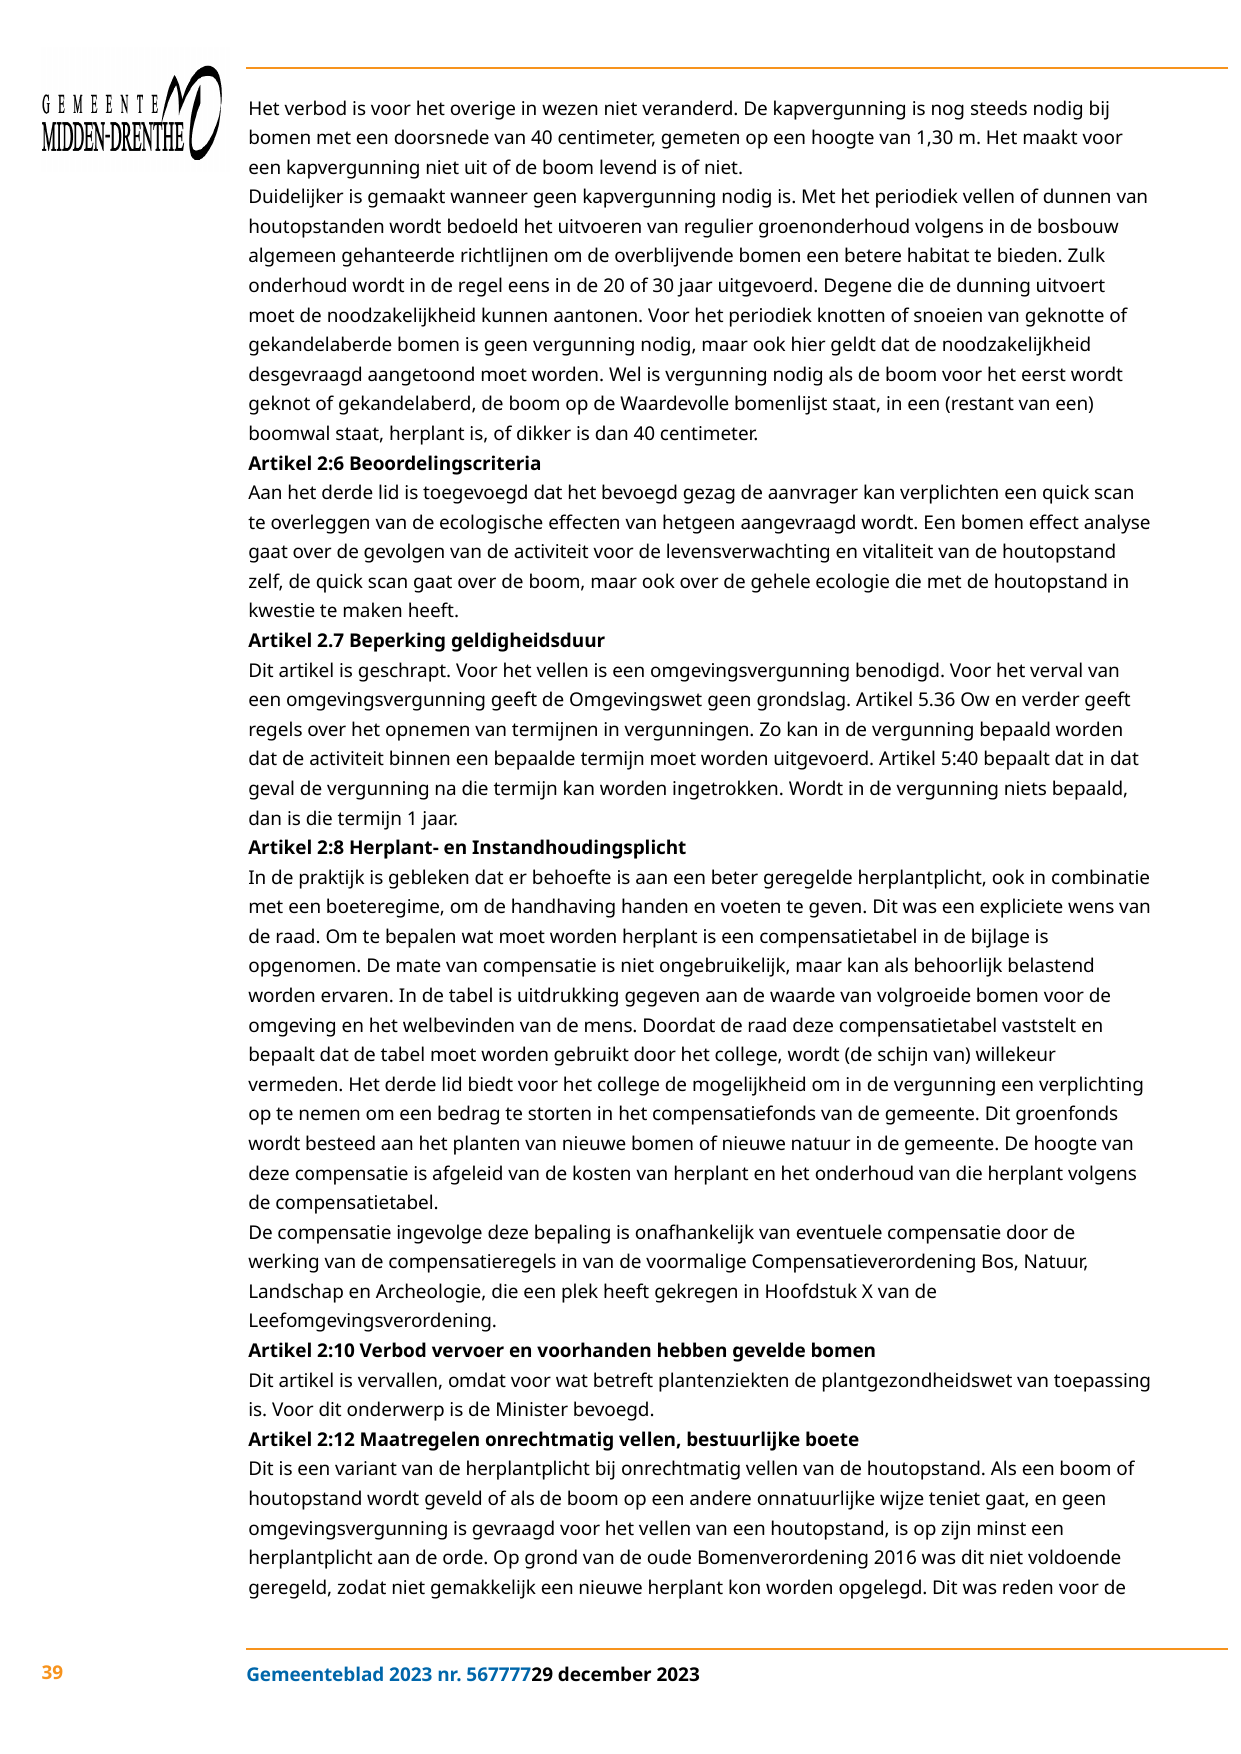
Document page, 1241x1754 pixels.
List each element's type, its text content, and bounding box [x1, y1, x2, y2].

text Duidelijker is gemaakt wanneer geen kapvergunning nodig is. Met het periodiek vellen of dunnen van houtopstanden wordt bedoeld het uitvoeren van regulier groenonderhoud volgens in de bosbouw algemeen gehanteerde richtlijnen om de overblijvende bomen een betere habitat te bieden. Zulk onderhoud wordt in de regel eens in de 20 of 30 jaar uitgevoerd. Degene die de dunning uitvoert moet de noodzakelijkheid kunnen aantonen. Voor het periodiek knotten of snoeien van geknotte of gekandelaberde bomen is geen vergunning nodig, maar ook hier geldt dat de noodzakelijkheid desgevraagd aangetoond moet worden. Wel is vergunning nodig als de boom voor het eerst wordt geknot of gekandelaberd, de boom op de Waardevolle bomenlijst staat, in een (restant van een) boomwal staat, herplant is, of dikker is dan 40 centimeter. [248, 183, 1152, 446]
text Artikel 2:6 Beoordelingscriteria [248, 450, 1152, 476]
text Artikel 2:8 Herplant- en Instandhoudingsplicht [248, 834, 1152, 860]
text De compensatie ingevolge deze bepaling is onafhankelijk van eventuele compensatie door de werking van de compensatieregels in van de voormalige Compensatieverordening Bos, Natuur, Landschap en Archeologie, die een plek heeft gekregen in Hoofdstuk X van de Leefomgevingsverordening. [248, 1219, 1152, 1333]
text Dit artikel is vervallen, omdat voor wat betreft plantenziekten de plantgezondheidswet van toepassing is. Voor dit onderwerp is de Minister bevoegd. [248, 1367, 1152, 1422]
text Aan het derde lid is toegevoegd dat het bevoegd gezag de aanvrager kan verplichten een quick scan te overleggen van de ecologische effecten van hetgeen aangevraagd wordt. Een bomen effect analyse gaat over de gevolgen van de activiteit voor de levensverwachting en vitaliteit van de houtopstand zelf, de quick scan gaat over de boom, maar ook over de gehele ecologie die met de houtopstand in kwestie te maken heeft. [248, 479, 1152, 623]
text Artikel 2.7 Beperking geldigheidsduur [248, 627, 1152, 653]
text Dit artikel is geschrapt. Voor het vellen is een omgevingsvergunning benodigd. Voor het verval van een omgevingsvergunning geeft de Omgevingswet geen grondslag. Artikel 5.36 Ow en verder geeft regels over het opnemen van termijnen in vergunningen. Zo kan in de vergunning bepaald worden dat de activiteit binnen een bepaalde termijn moet worden uitgevoerd. Artikel 5:40 bepaalt dat in dat geval de vergunning na die termijn kan worden ingetrokken. Wordt in de vergunning niets bepaald, dan is die termijn 1 jaar. [248, 657, 1152, 831]
text In de praktijk is gebleken dat er behoefte is aan een beter geregelde herplantplicht, ook in combinatie met een boeteregime, om de handhaving handen en voeten te geven. Dit was een expliciete wens van de raad. Om te bepalen wat moet worden herplant is een compensatietabel in de bijlage is opgenomen. De mate van compensatie is niet ongebruikelijk, maar kan als behoorlijk belastend worden ervaren. In de tabel is uitdrukking gegeven aan de waarde van volgroeide bomen voor de omgeving en het welbevinden van de mens. Doordat de raad deze compensatietabel vaststelt en bepaalt dat de tabel moet worden gebruikt door het college, wordt (de schijn van) willekeur vermeden. Het derde lid biedt voor het college de mogelijkheid om in de vergunning een verplichting op te nemen om een bedrag te storten in het compensatiefonds van de gemeente. Dit groenfonds wordt besteed aan het planten van nieuwe bomen of nieuwe natuur in de gemeente. De hoogte van deze compensatie is afgeleid van de kosten van herplant en het onderhoud van die herplant volgens de compensatietabel. [248, 864, 1152, 1215]
text Artikel 2:10 Verbod vervoer en voorhanden hebben gevelde bomen [248, 1337, 1152, 1363]
text Dit is een variant van de herplantplicht bij onrechtmatig vellen van de houtopstand. Als een boom of houtopstand wordt geveld of als de boom op een andere onnatuurlijke wijze teniet gaat, en geen omgevingsvergunning is gevraagd voor het vellen van een houtopstand, is op zijn minst een herplantplicht aan de orde. Op grond van de oude Bomenverordening 2016 was dit niet voldoende geregeld, zodat niet gemakkelijk een nieuwe herplant kon worden opgelegd. Dit was reden voor de [248, 1456, 1152, 1600]
text Het verbod is voor het overige in wezen niet veranderd. De kapvergunning is nog steeds nodig bij bomen met een doorsnede van 40 centimeter, gemeten op een hoogte van 1,30 m. Het maakt voor een kapvergunning niet uit of de boom levend is of niet. [248, 95, 1152, 180]
text Artikel 2:12 Maatregelen onrechtmatig vellen, bestuurlijke boete [248, 1426, 1152, 1452]
picture [41, 47, 231, 172]
